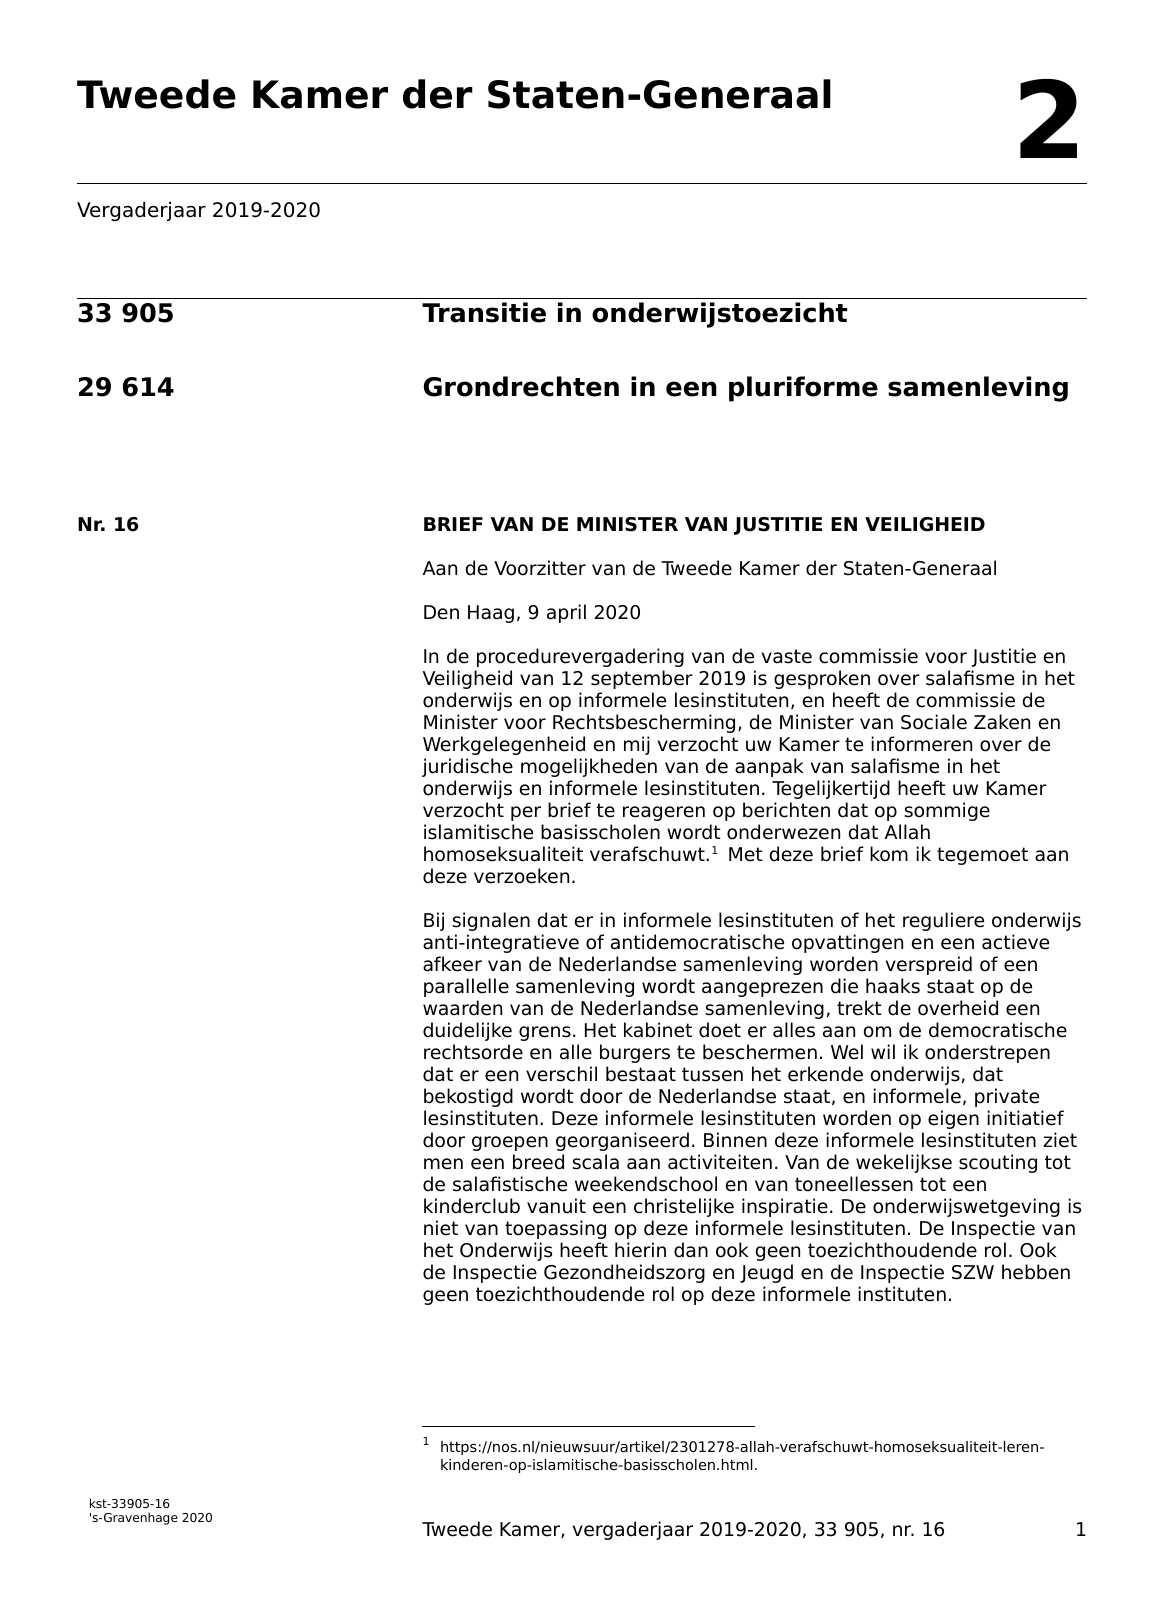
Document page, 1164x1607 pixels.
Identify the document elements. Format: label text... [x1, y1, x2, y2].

subtitle 29 614 Grondrechten in een pluriforme samenleving [77, 373, 1087, 403]
table_header 2 [886, 59, 1087, 183]
table_cell Vergaderjaar 2019-2020 [77, 184, 1087, 298]
text Aan de Voorzitter van de Tweede Kamer der Staten-Generaal [422, 558, 1087, 580]
text Den Haag, 9 april 2020 [422, 602, 1087, 624]
text Bij signalen dat er in informele lesinstituten of het reguliere onderwijs anti-integratieve of antidemocratische opvattingen en een actieve afkeer van de Nederlandse samenleving worden verspreid of een parallelle samenleving wordt aangeprezen die haaks staat op de waarden van de Nederlandse samenleving, trekt de overheid een duidelijke grens. Het kabinet doet er alles aan om de democratische rechtsorde en alle burgers te beschermen. Wel wil ik onderstrepen dat er een verschil bestaat tussen het erkende onderwijs, dat bekostigd wordt door de Nederlandse staat, en informele, private lesinstituten. Deze informele lesinstituten worden op eigen initiatief door groepen georganiseerd. Binnen deze informele lesinstituten ziet men een breed scala aan activiteiten. Van de wekelijkse scouting tot de salafistische weekendschool en van toneellessen tot een kinderclub vanuit een christelijke inspiratie. De onderwijswetgeving is niet van toepassing op deze informele lesinstituten. De Inspectie van het Onderwijs heeft hierin dan ook geen toezichthoudende rol. Ook de Inspectie Gezondheidszorg en Jeugd en de Inspectie SZW hebben geen toezichthoudende rol op deze informele instituten. [422, 910, 1087, 1306]
text https://nos.nl/nieuwsuur/artikel/2301278-allah-verafschuwt-homoseksualiteit-leren-kinderen-op-islamitische-basisscholen.html. [422, 1435, 1087, 1474]
text kst-33905-16 [88, 1497, 323, 1511]
table_header Tweede Kamer der Staten-Generaal [77, 59, 886, 183]
subtitle Nr. 16 BRIEF VAN DE MINISTER VAN JUSTITIE EN VEILIGHEID [77, 514, 1087, 536]
subtitle 33 905 Transitie in onderwijstoezicht [77, 299, 1087, 329]
text In de procedurevergadering van de vaste commissie voor Justitie en Veiligheid van 12 september 2019 is gesproken over salafisme in het onderwijs en op informele lesinstituten, en heeft de commissie de Minister voor Rechtsbescherming, de Minister van Sociale Zaken en Werkgelegenheid en mij verzocht uw Kamer te informeren over de juridische mogelijkheden van de aanpak van salafisme in het onderwijs en informele lesinstituten. Tegelijkertijd heeft uw Kamer verzocht per brief te reageren op berichten dat op sommige islamitische basisscholen wordt onderwezen dat Allah homoseksualiteit verafschuwt. Met deze brief kom ik tegemoet aan deze verzoeken. [422, 646, 1087, 888]
text 's-Gravenhage 2020 [88, 1511, 323, 1525]
